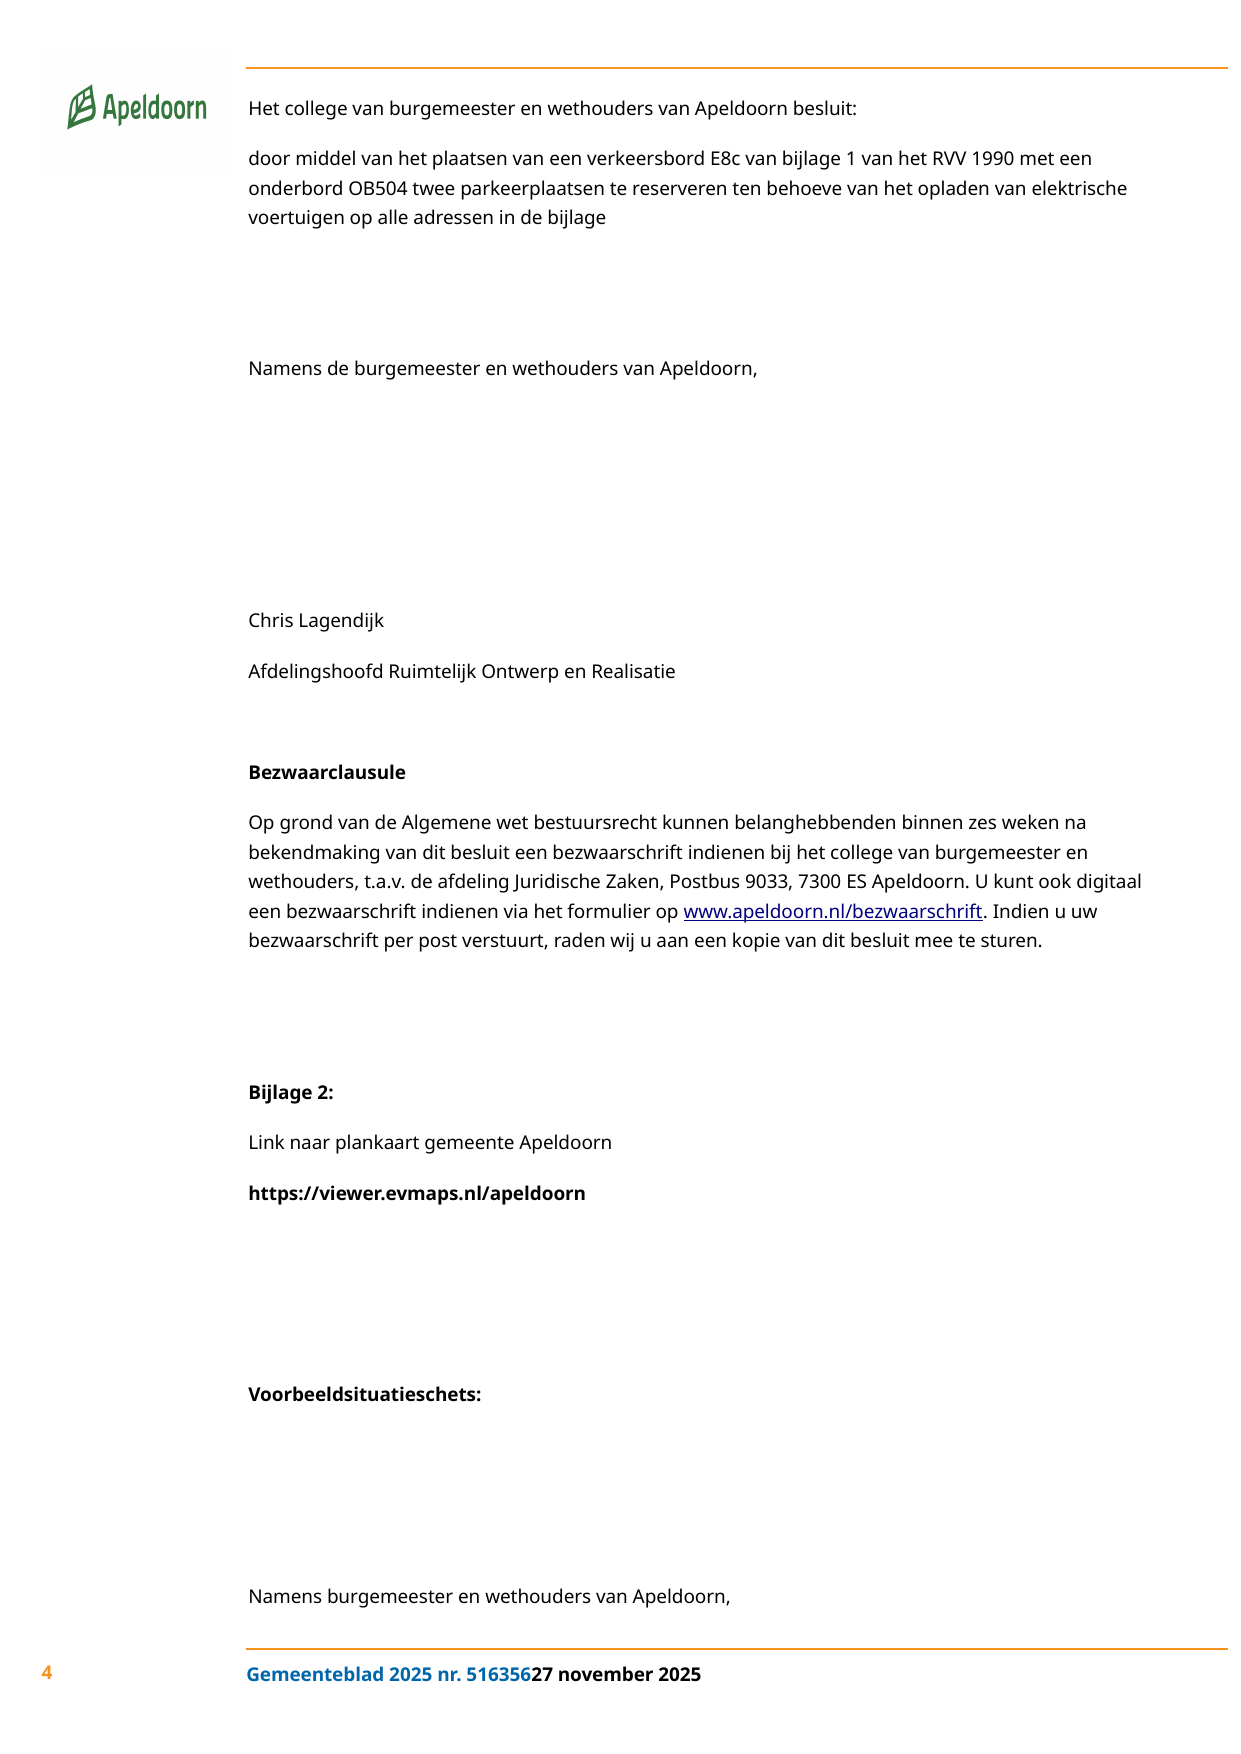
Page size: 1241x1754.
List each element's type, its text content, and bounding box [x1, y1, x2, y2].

text Chris Lagendijk [248, 608, 1152, 633]
text Namens burgemeester en wethouders van Apeldoorn, [248, 1583, 1152, 1609]
text https://viewer.evmaps.nl/apeldoorn [248, 1180, 1152, 1206]
picture [41, 47, 231, 172]
text Op grond van de Algemene wet bestuursrecht kunnen belanghebbenden binnen zes weken na bekendmaking van dit besluit een bezwaarschrift indienen bij het college van burgemeester en wethouders, t.a.v. de afdeling Juridische Zaken, Postbus 9033, 7300 ES Apeldoorn. U kunt ook digitaal een bezwaarschrift indienen via het formulier op www.apeldoorn.nl/bezwaarschrift. Indien u uw bezwaarschrift per post verstuurt, raden wij u aan een kopie van dit besluit mee te sturen. [248, 809, 1152, 953]
text Bijlage 2: [248, 1079, 1152, 1105]
text Het college van burgemeester en wethouders van Apeldoorn besluit: [248, 95, 1152, 121]
text Bezwaarclausule [248, 759, 1152, 785]
text Voorbeeldsituatieschets: [248, 1381, 1152, 1407]
text Afdelingshoofd Ruimtelijk Ontwerp en Realisatie [248, 658, 1152, 684]
text door middel van het plaatsen van een verkeersbord E8c van bijlage 1 van het RVV 1990 met een onderbord OB504 twee parkeerplaatsen te reserveren ten behoeve van het opladen van elektrische voertuigen op alle adressen in de bijlage [248, 145, 1152, 230]
text Namens de burgemeester en wethouders van Apeldoorn, [248, 356, 1152, 381]
text Link naar plankaart gemeente Apeldoorn [248, 1129, 1152, 1155]
